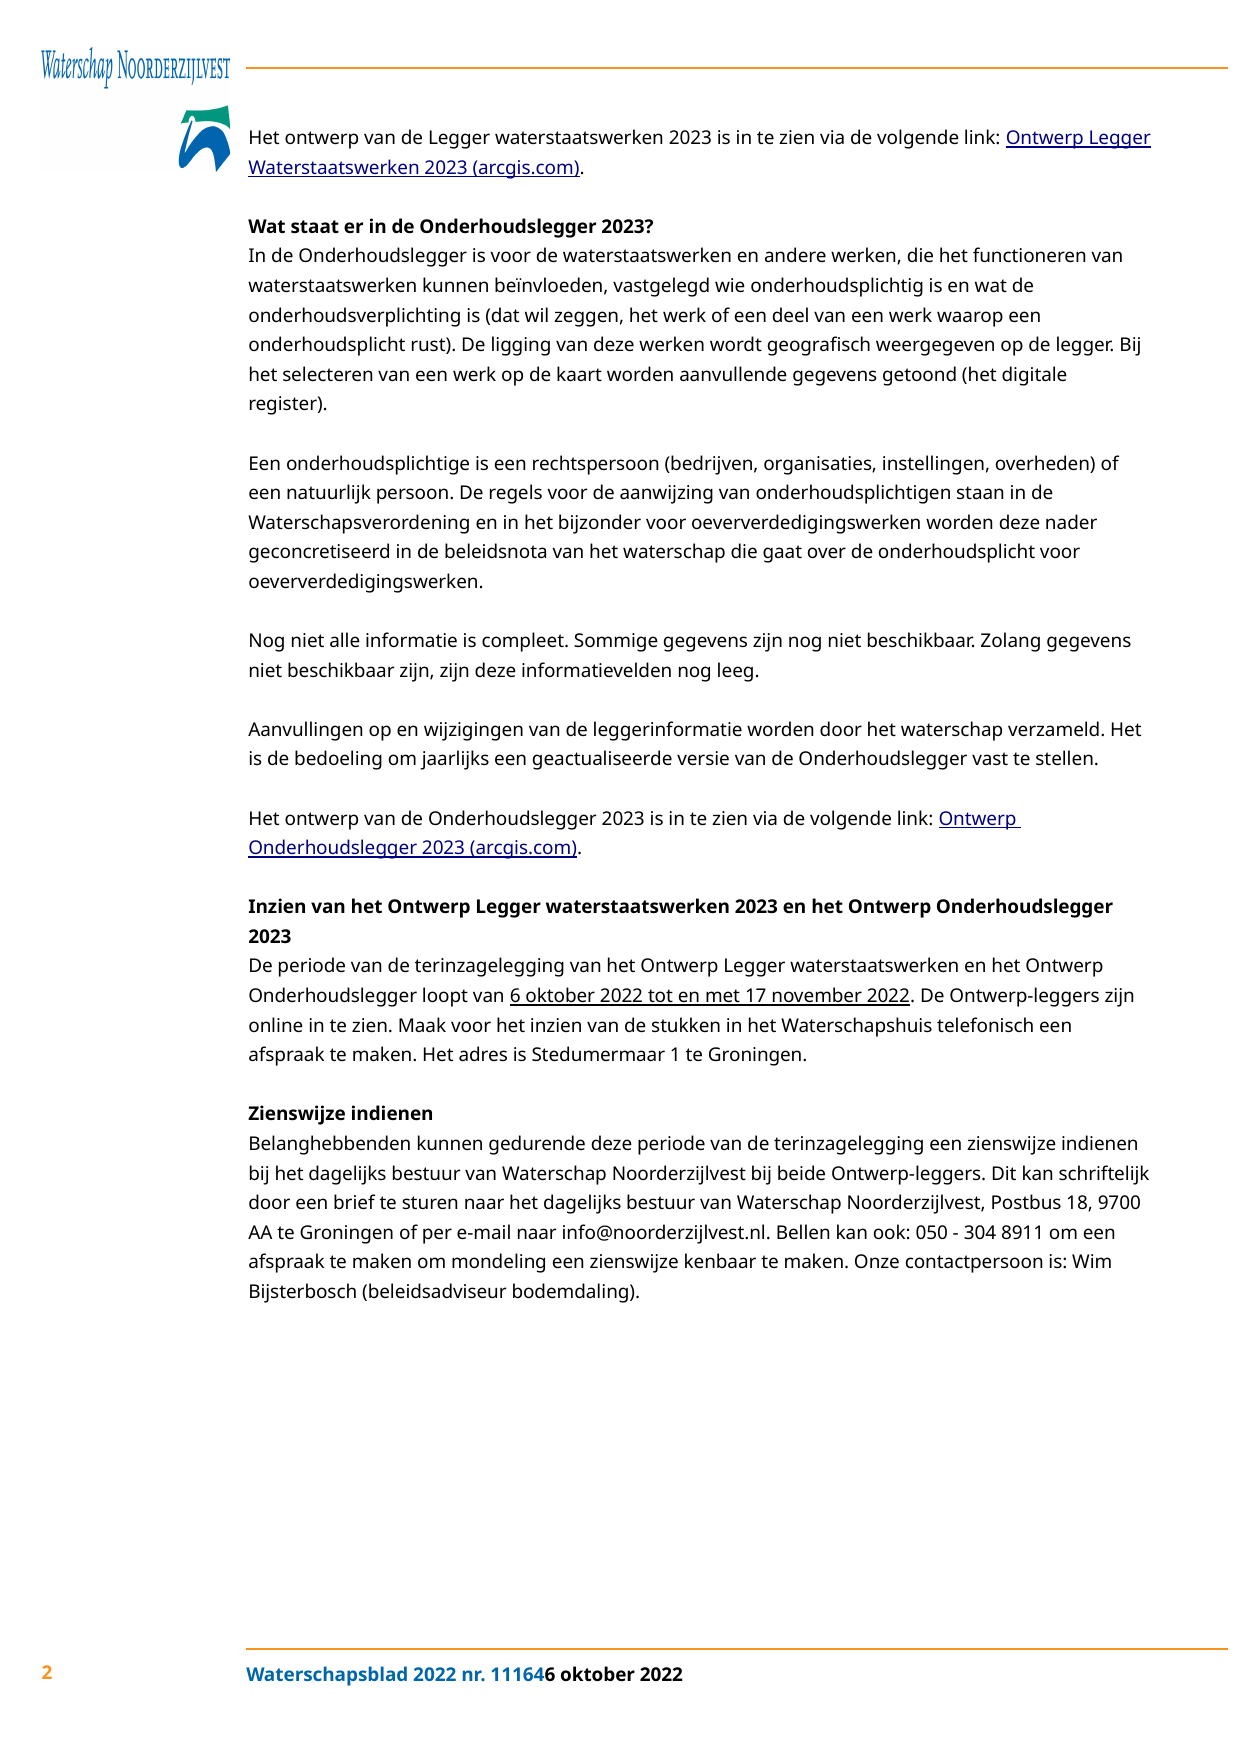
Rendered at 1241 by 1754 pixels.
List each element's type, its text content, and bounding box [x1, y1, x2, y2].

text Het ontwerp van de Legger waterstaatswerken 2023 is in te zien via de volgende link: Ontwerp Legger Waterstaatswerken 2023 (arcgis.com). [248, 124, 1152, 180]
text Zienswijze indienen [248, 1101, 1152, 1126]
text Nog niet alle informatie is compleet. Sommige gegevens zijn nog niet beschikbaar. Zolang gegevens niet beschikbaar zijn, zijn deze informatievelden nog leeg. [248, 627, 1152, 683]
text In de Onderhoudslegger is voor de waterstaatswerken en andere werken, die het functioneren van waterstaatswerken kunnen beïnvloeden, vastgelegd wie onderhoudsplichtig is en wat de onderhoudsverplichting is (dat wil zeggen, het werk of een deel van een werk waarop een onderhoudsplicht rust). De ligging van deze werken wordt geografisch weergegeven op de legger. Bij het selecteren van een werk op de kaart worden aanvullende gegevens getoond (het digitale register). [248, 243, 1152, 416]
text Wat staat er in de Onderhoudslegger 2023? [248, 213, 1152, 239]
picture [41, 47, 231, 172]
text Inzien van het Ontwerp Legger waterstaatswerken 2023 en het Ontwerp Onderhoudslegger 2023 [248, 893, 1152, 949]
text De periode van de terinzagelegging van het Ontwerp Legger waterstaatswerken en het Ontwerp Onderhoudslegger loopt van 6 oktober 2022 tot en met 17 november 2022. De Ontwerp-leggers zijn online in te zien. Maak voor het inzien van de stukken in het Waterschapshuis telefonisch een afspraak te maken. Het adres is Stedumermaar 1 te Groningen. [248, 953, 1152, 1067]
text Het ontwerp van de Onderhoudslegger 2023 is in te zien via de volgende link: Ontwerp Onderhoudslegger 2023 (arcgis.com). [248, 805, 1152, 860]
text Een onderhoudsplichtige is een rechtspersoon (bedrijven, organisaties, instellingen, overheden) of een natuurlijk persoon. De regels voor de aanwijzing van onderhoudsplichtigen staan in de Waterschapsverordening en in het bijzonder voor oeververdedigingswerken worden deze nader geconcretiseerd in de beleidsnota van het waterschap die gaat over de onderhoudsplicht voor oeververdedigingswerken. [248, 450, 1152, 594]
text Aanvullingen op en wijzigingen van de leggerinformatie worden door het waterschap verzameld. Het is de bedoeling om jaarlijks een geactualiseerde versie van de Onderhoudslegger vast te stellen. [248, 716, 1152, 771]
text Belanghebbenden kunnen gedurende deze periode van de terinzagelegging een zienswijze indienen bij het dagelijks bestuur van Waterschap Noorderzijlvest bij beide Ontwerp-leggers. Dit kan schriftelijk door een brief te sturen naar het dagelijks bestuur van Waterschap Noorderzijlvest, Postbus 18, 9700 AA te Groningen of per e-mail naar info@noorderzijlvest.nl. Bellen kan ook: 050 - 304 8911 om een afspraak te maken om mondeling een zienswijze kenbaar te maken. Onze contactpersoon is: Wim Bijsterbosch (beleidsadviseur bodemdaling). [248, 1130, 1152, 1304]
